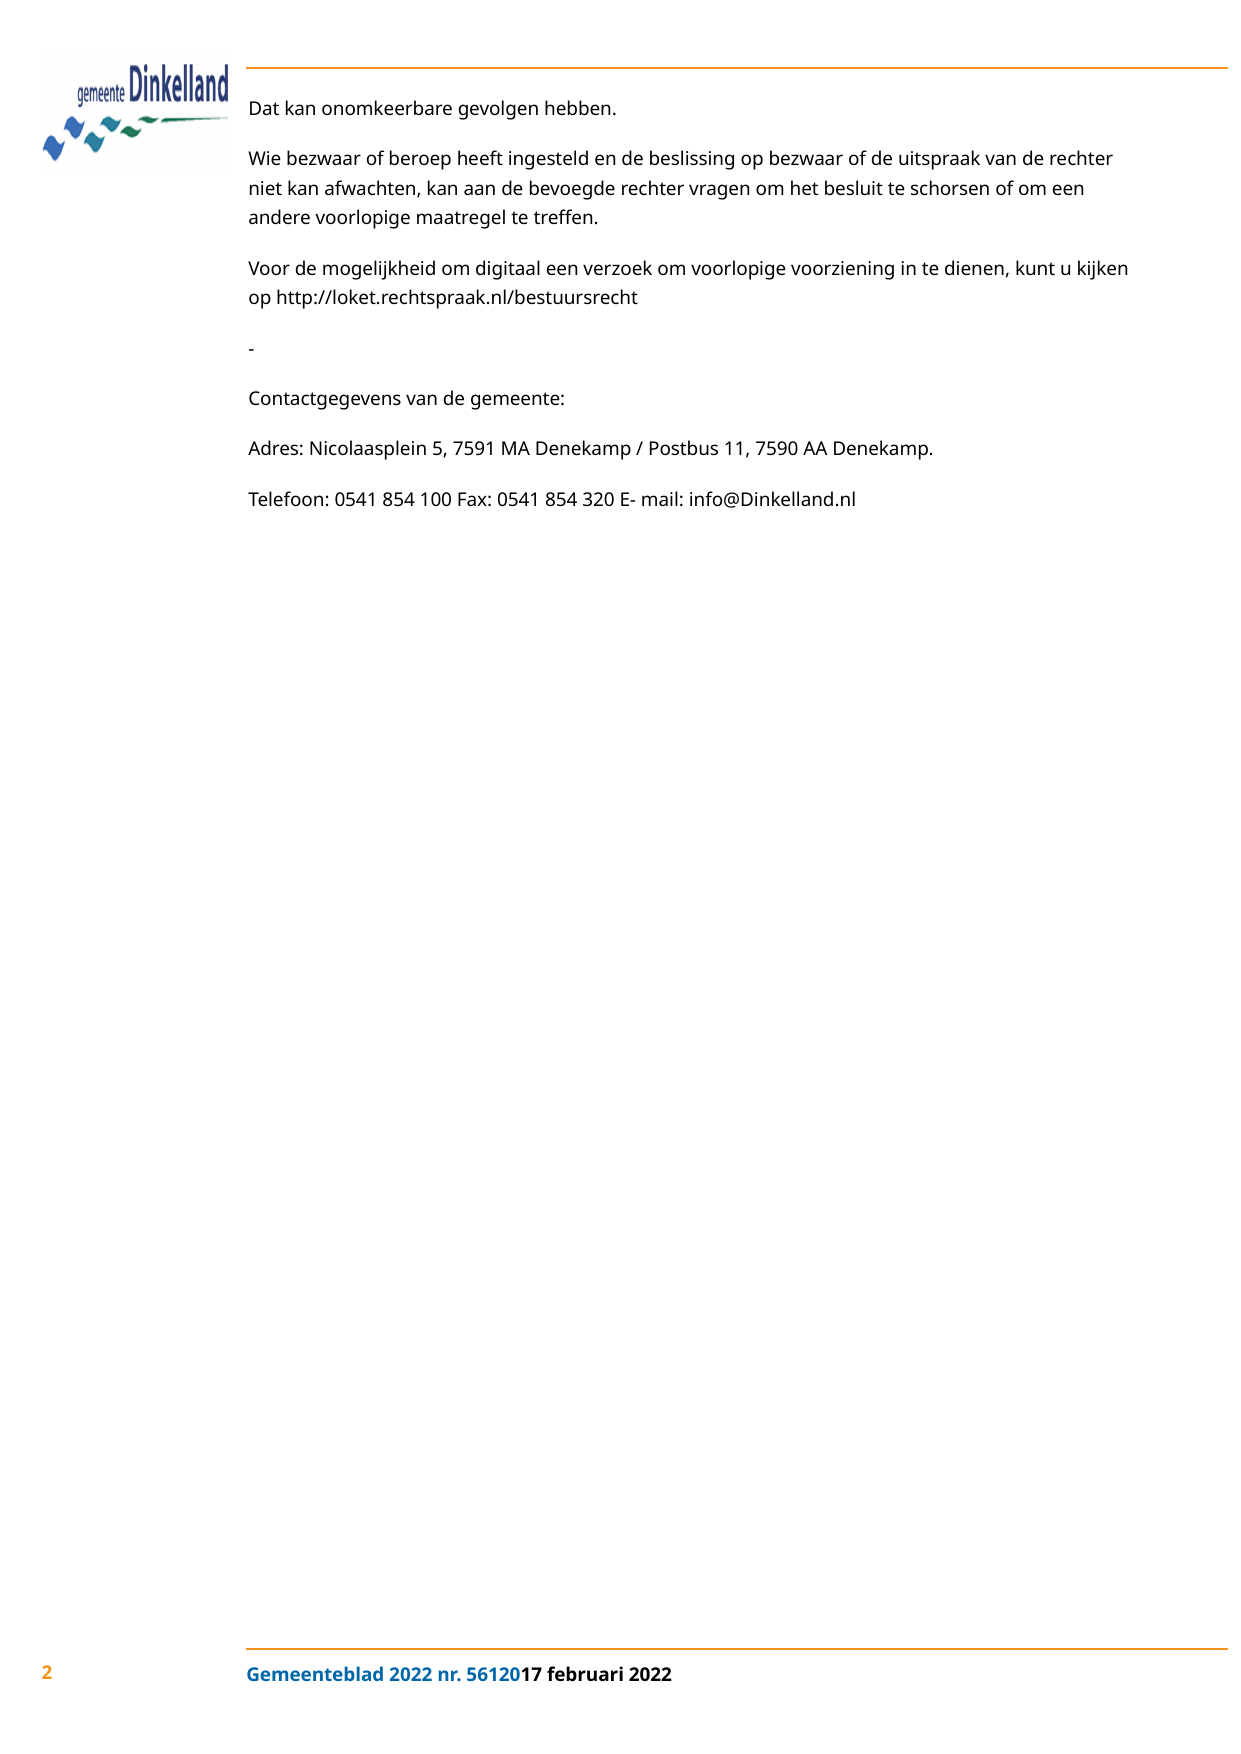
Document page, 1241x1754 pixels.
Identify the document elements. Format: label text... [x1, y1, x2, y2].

text Adres: Nicolaasplein 5, 7591 MA Denekamp / Postbus 11, 7590 AA Denekamp. [248, 436, 1152, 461]
text Dat kan onomkeerbare gevolgen hebben. [248, 95, 1152, 121]
text Voor de mogelijkheid om digitaal een verzoek om voorlopige voorziening in te dienen, kunt u kijken op http://loket.rechtspraak.nl/bestuursrecht [248, 255, 1152, 310]
text - [248, 335, 1152, 361]
text Telefoon: 0541 854 100 Fax: 0541 854 320 E- mail: info@Dinkelland.nl [248, 486, 1152, 512]
text Wie bezwaar of beroep heeft ingesteld en de beslissing op bezwaar of de uitspraak van de rechter niet kan afwachten, kan aan de bevoegde rechter vragen om het besluit te schorsen of om een andere voorlopige maatregel te treffen. [248, 145, 1152, 230]
text Contactgegevens van de gemeente: [248, 385, 1152, 411]
picture [41, 47, 231, 172]
